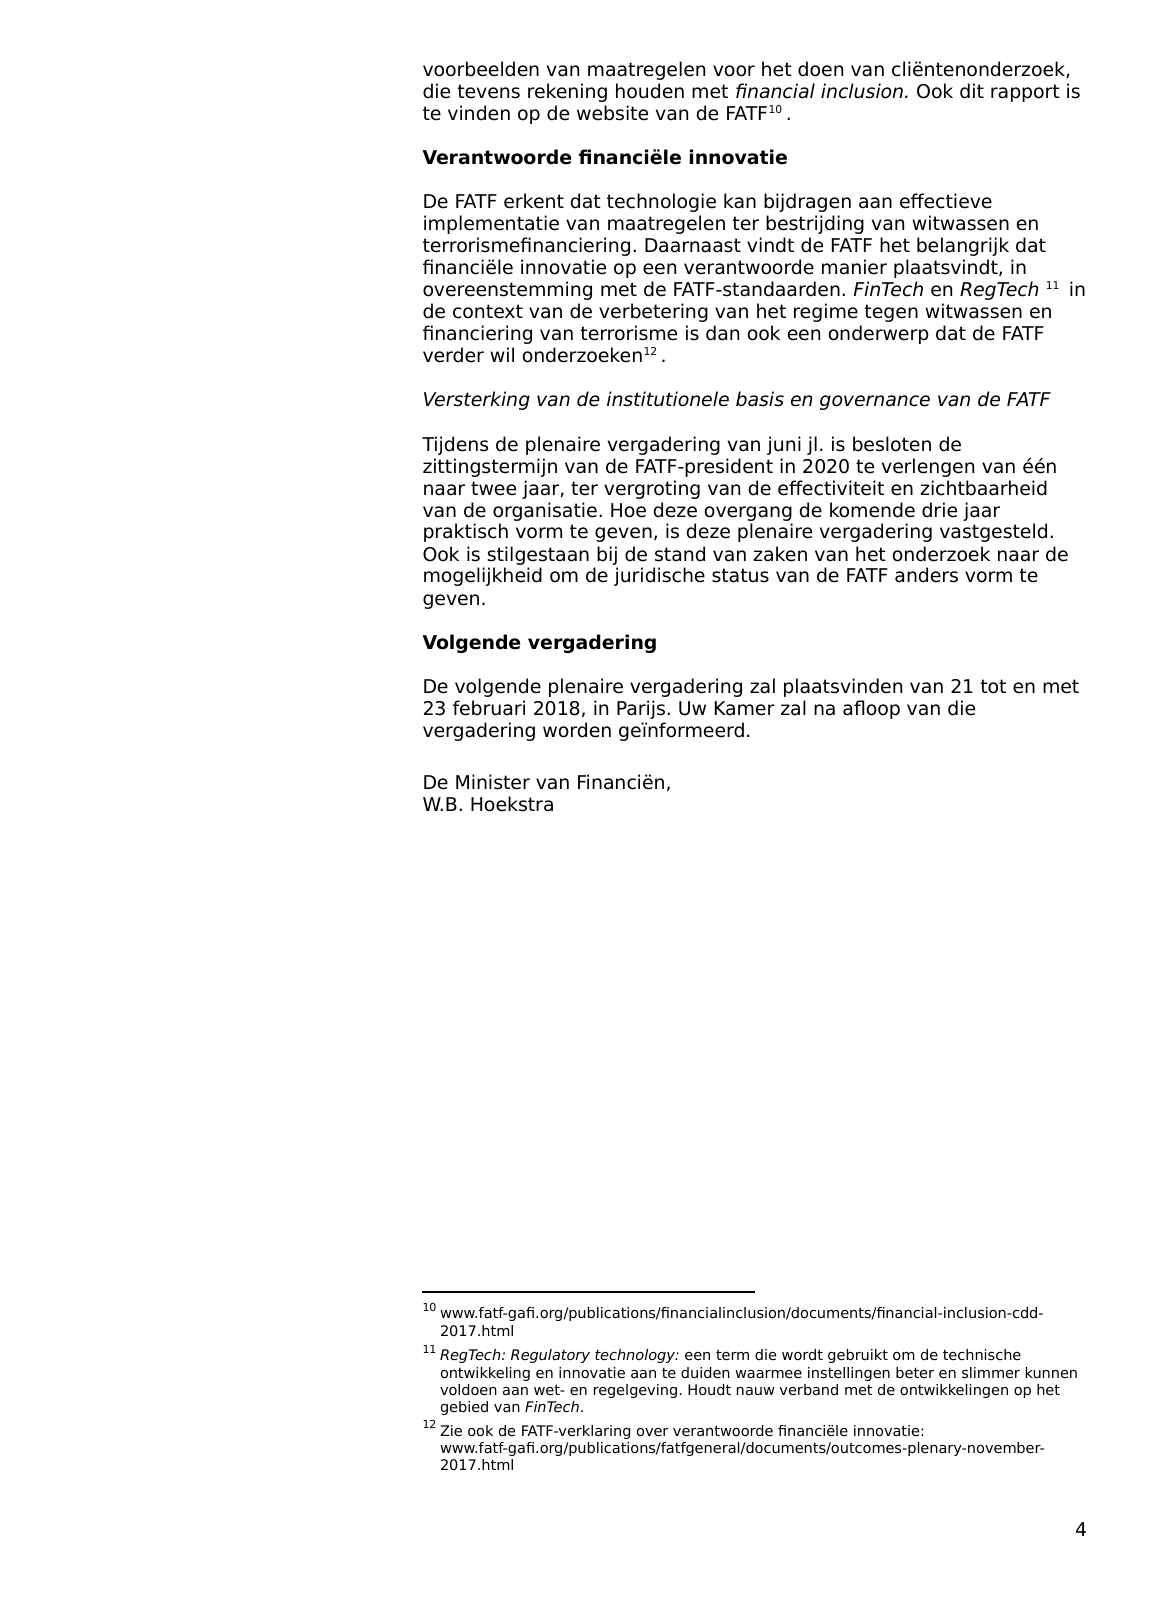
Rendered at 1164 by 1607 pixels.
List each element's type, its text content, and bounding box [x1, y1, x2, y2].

text Tijdens de plenaire vergadering van juni jl. is besloten de zittingstermijn van de FATF-president in 2020 te verlengen van één naar twee jaar, ter vergroting van de effectiviteit en zichtbaarheid van de organisatie. Hoe deze overgang de komende drie jaar praktisch vorm te geven, is deze plenaire vergadering vastgesteld. Ook is stilgestaan bij de stand van zaken van het onderzoek naar de mogelijkheid om de juridische status van de FATF anders vorm te geven. [422, 433, 1087, 609]
text RegTech: Regulatory technology: een term die wordt gebruikt om de technische ontwikkeling en innovatie aan te duiden waarmee instellingen beter en slimmer kunnen voldoen aan wet- en regelgeving. Houdt nauw verband met de ontwikkelingen op het gebied van FinTech. [422, 1343, 1087, 1416]
text voorbeelden van maatregelen voor het doen van cliëntenonderzoek, die tevens rekening houden met financial inclusion. Ook dit rapport is te vinden op de website van de FATF. [422, 59, 1087, 125]
text De FATF erkent dat technologie kan bijdragen aan effectieve implementatie van maatregelen ter bestrijding van witwassen en terrorismefinanciering. Daarnaast vindt de FATF het belangrijk dat financiële innovatie op een verantwoorde manier plaatsvindt, in overeenstemming met de FATF-standaarden. FinTech en RegTech in de context van de verbetering van het regime tegen witwassen en financiering van terrorisme is dan ook een onderwerp dat de FATF verder wil onderzoeken. [422, 191, 1087, 367]
text Zie ook de FATF-verklaring over verantwoorde financiële innovatie: www.fatf-gafi.org/publications/fatfgeneral/documents/outcomes-plenary-november-2017.html [422, 1418, 1087, 1474]
text De Minister van Financiën, W.B. Hoekstra [422, 772, 1087, 816]
subtitle Verantwoorde financiële innovatie [422, 147, 1087, 169]
subtitle Versterking van de institutionele basis en governance van de FATF [422, 389, 1087, 411]
text De volgende plenaire vergadering zal plaatsvinden van 21 tot en met 23 februari 2018, in Parijs. Uw Kamer zal na afloop van die vergadering worden geïnformeerd. [422, 676, 1087, 742]
text www.fatf-gafi.org/publications/financialinclusion/documents/financial-inclusion-cdd-2017.html [422, 1301, 1087, 1340]
subtitle Volgende vergadering [422, 632, 1087, 653]
